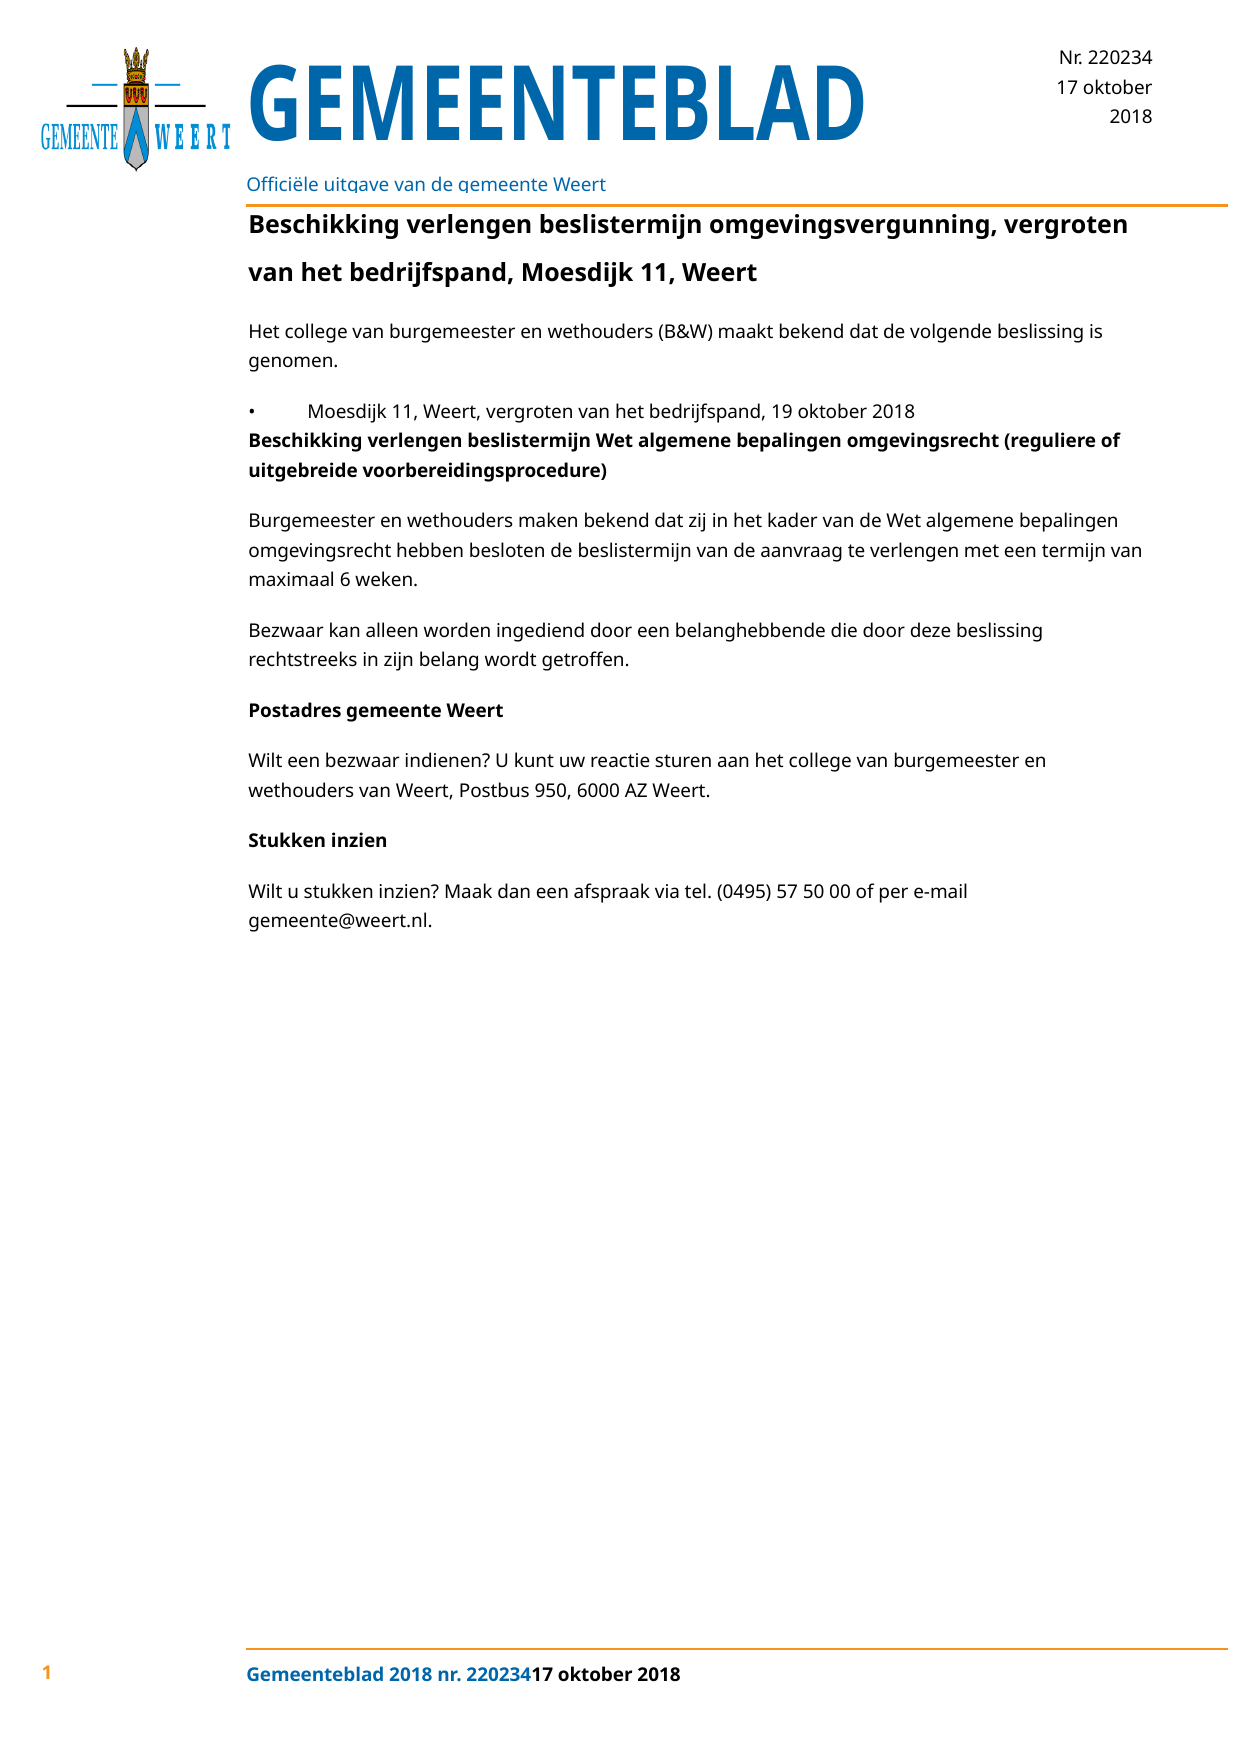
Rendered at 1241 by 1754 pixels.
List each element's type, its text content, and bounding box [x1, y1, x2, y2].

text Beschikking verlengen beslistermijn omgevingsvergunning, vergroten van het bedrijfspand, Moesdijk 11, Weert [248, 207, 1152, 288]
text Wilt een bezwaar indienen? U kunt uw reactie sturen aan het college van burgemeester en wethouders van Weert, Postbus 950, 6000 AZ Weert. [248, 747, 1152, 803]
picture [41, 47, 231, 172]
text Het college van burgemeester en wethouders (B&W) maakt bekend dat de volgende beslissing is genomen. [248, 318, 1152, 373]
text Burgemeester en wethouders maken bekend dat zij in het kader van de Wet algemene bepalingen omgevingsrecht hebben besloten de beslistermijn van de aanvraag te verlengen met een termijn van maximaal 6 weken. [248, 507, 1152, 592]
text Stukken inzien [248, 827, 1152, 853]
text Postadres gemeente Weert [248, 697, 1152, 723]
text Beschikking verlengen beslistermijn Wet algemene bepalingen omgevingsrecht (reguliere of uitgebreide voorbereidingsprocedure) [248, 427, 1152, 483]
text Wilt u stukken inzien? Maak dan een afspraak via tel. (0495) 57 50 00 of per e-mail gemeente@weert.nl. [248, 878, 1152, 933]
list Moesdijk 11, Weert, vergroten van het bedrijfspand, 19 oktober 2018 [248, 398, 1152, 424]
text Bezwaar kan alleen worden ingediend door een belanghebbende die door deze beslissing rechtstreeks in zijn belang wordt getroffen. [248, 617, 1152, 672]
